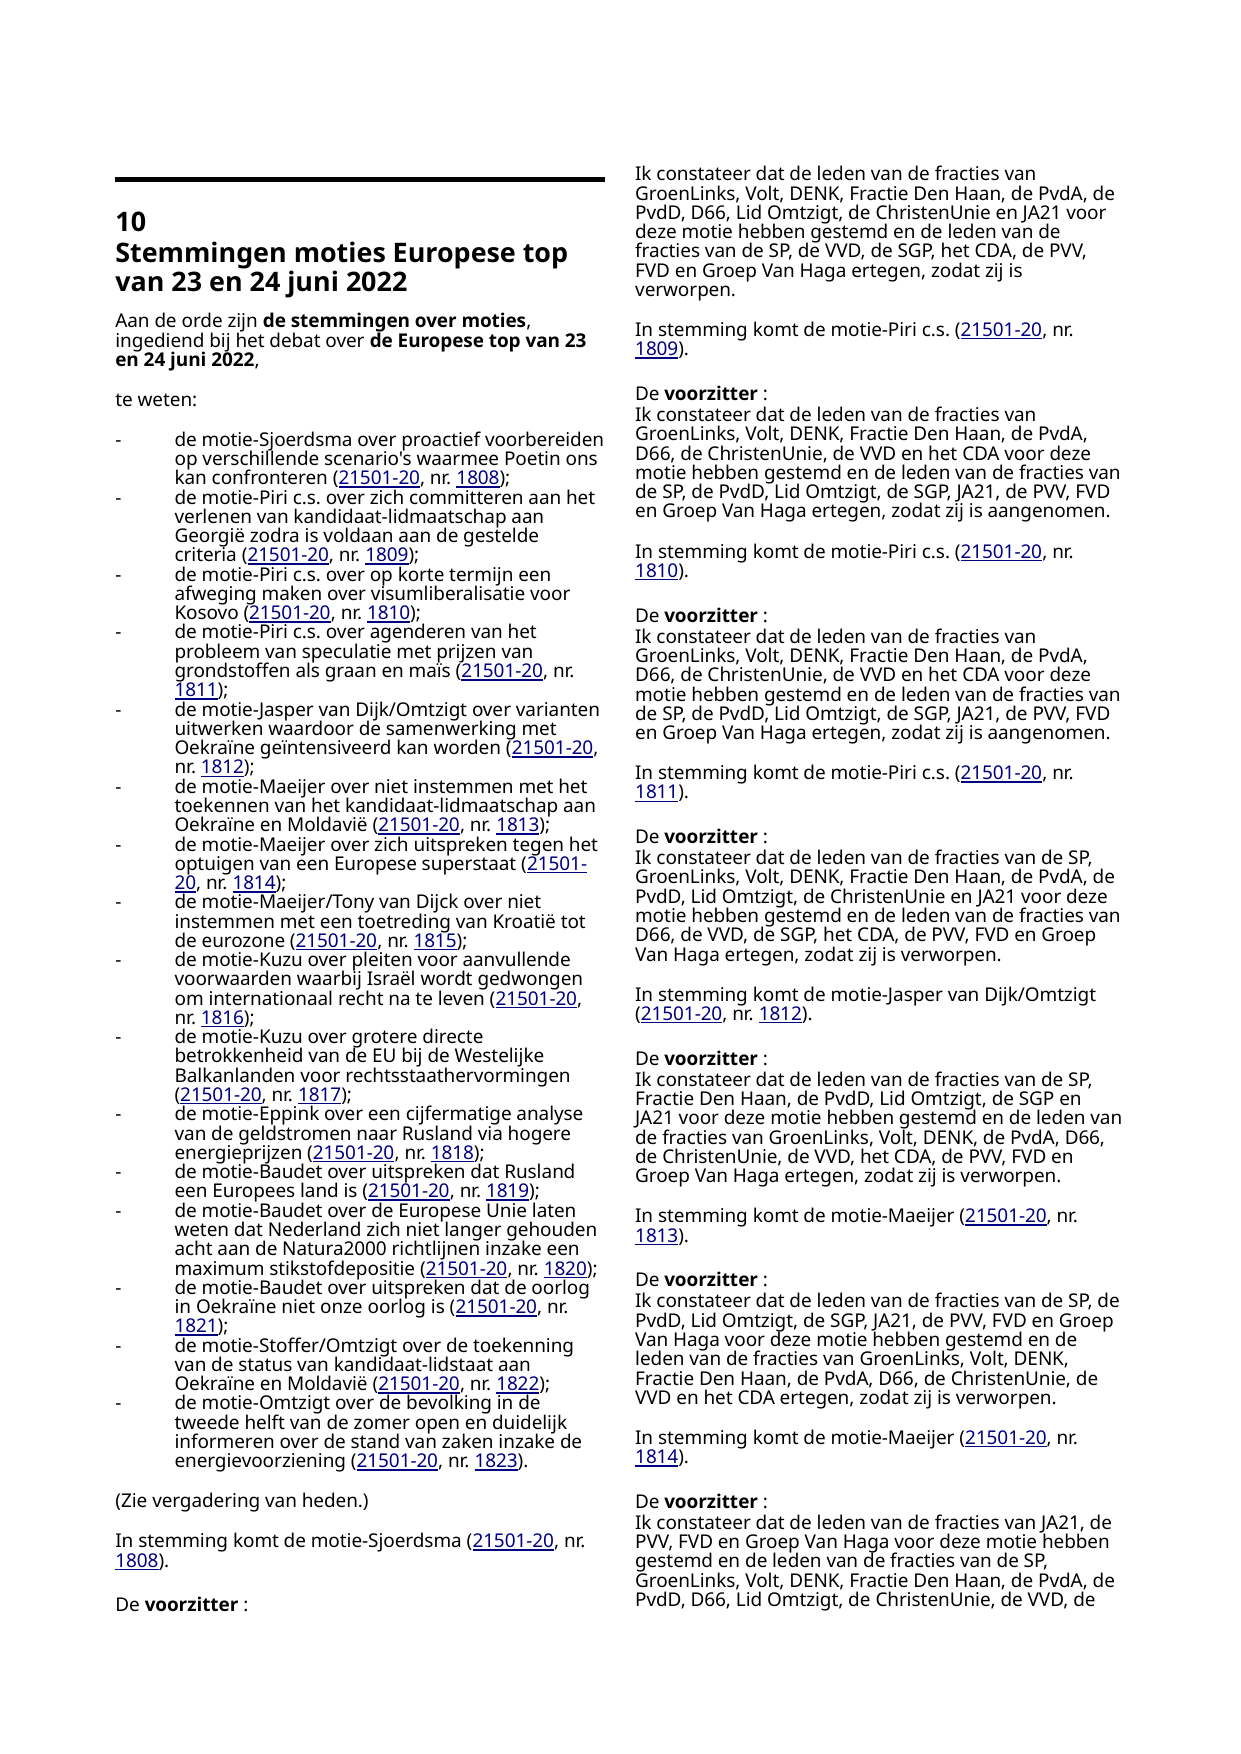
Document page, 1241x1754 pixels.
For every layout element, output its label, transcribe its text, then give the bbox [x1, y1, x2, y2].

list de motie-Maeijer over zich uitspreken tegen het optuigen van een Europese superstaat (21501-20, nr. 1814); [115, 836, 605, 893]
list de motie-Stoffer/Omtzigt over de toekenning van de status van kandidaat-lidstaat aan Oekraïne en Moldavië (21501-20, nr. 1822); [115, 1337, 605, 1394]
list de motie-Maeijer over niet instemmen met het toekennen van het kandidaat-lidmaatschap aan Oekraïne en Moldavië (21501-20, nr. 1813); [115, 778, 605, 836]
text De voorzitter : [635, 1488, 1125, 1514]
text Aan de orde zijn de stemmingen over moties, ingediend bij het debat over de Europese top van 23 en 24 juni 2022, [115, 312, 605, 370]
text Ik constateer dat de leden van de fracties van de SP, de PvdD, Lid Omtzigt, de SGP, JA21, de PVV, FVD en Groep Van Haga voor deze motie hebben gestemd en de leden van de fracties van GroenLinks, Volt, DENK, Fractie Den Haan, de PvdA, D66, de ChristenUnie, de VVD en het CDA ertegen, zodat zij is verworpen. [635, 1292, 1125, 1408]
text Stemmingen moties Europese top van 23 en 24 juni 2022 [115, 239, 605, 312]
list de motie-Baudet over uitspreken dat Rusland een Europees land is (21501-20, nr. 1819); [115, 1163, 605, 1202]
text In stemming komt de motie-Sjoerdsma (21501-20, nr. 1808). [115, 1532, 605, 1571]
text De voorzitter : [635, 823, 1125, 849]
list de motie-Baudet over uitspreken dat de oorlog in Oekraïne niet onze oorlog is (21501-20, nr. 1821); [115, 1279, 605, 1337]
text 10 [115, 203, 605, 239]
text Ik constateer dat de leden van de fracties van de SP, Fractie Den Haan, de PvdD, Lid Omtzigt, de SGP en JA21 voor deze motie hebben gestemd en de leden van de fracties van GroenLinks, Volt, DENK, de PvdA, D66, de ChristenUnie, de VVD, het CDA, de PVV, FVD en Groep Van Haga ertegen, zodat zij is verworpen. [635, 1071, 1125, 1186]
list de motie-Piri c.s. over op korte termijn een afweging maken over visumliberalisatie voor Kosovo (21501-20, nr. 1810); [115, 566, 605, 623]
text Ik constateer dat de leden van de fracties van GroenLinks, Volt, DENK, Fractie Den Haan, de PvdA, D66, de ChristenUnie, de VVD en het CDA voor deze motie hebben gestemd en de leden van de fracties van de SP, de PvdD, Lid Omtzigt, de SGP, JA21, de PVV, FVD en Groep Van Haga ertegen, zodat zij is aangenomen. [635, 628, 1125, 743]
text In stemming komt de motie-Piri c.s. (21501-20, nr. 1809). [635, 321, 1125, 359]
text (Zie vergadering van heden.) [115, 1492, 605, 1511]
text De voorzitter : [635, 1045, 1125, 1071]
text De voorzitter : [115, 1592, 605, 1617]
text Ik constateer dat de leden van de fracties van de SP, GroenLinks, Volt, DENK, Fractie Den Haan, de PvdA, de PvdD, Lid Omtzigt, de ChristenUnie en JA21 voor deze motie hebben gestemd en de leden van de fracties van D66, de VVD, de SGP, het CDA, de PVV, FVD en Groep Van Haga ertegen, zodat zij is verworpen. [635, 849, 1125, 965]
list de motie-Kuzu over pleiten voor aanvullende voorwaarden waarbij Israël wordt gedwongen om internationaal recht na te leven (21501-20, nr. 1816); [115, 951, 605, 1028]
list de motie-Sjoerdsma over proactief voorbereiden op verschillende scenario's waarmee Poetin ons kan confronteren (21501-20, nr. 1808); [115, 431, 605, 489]
text De voorzitter : [635, 1267, 1125, 1292]
text In stemming komt de motie-Piri c.s. (21501-20, nr. 1810). [635, 543, 1125, 581]
list de motie-Maeijer/Tony van Dijck over niet instemmen met een toetreding van Kroatië tot de eurozone (21501-20, nr. 1815); [115, 893, 605, 951]
text De voorzitter : [635, 602, 1125, 628]
list de motie-Omtzigt over de bevolking in de tweede helft van de zomer open en duidelijk informeren over de stand van zaken inzake de energievoorziening (21501-20, nr. 1823). [115, 1394, 605, 1471]
text In stemming komt de motie-Maeijer (21501-20, nr. 1814). [635, 1429, 1125, 1467]
text Ik constateer dat de leden van de fracties van GroenLinks, Volt, DENK, Fractie Den Haan, de PvdA, D66, de ChristenUnie, de VVD en het CDA voor deze motie hebben gestemd en de leden van de fracties van de SP, de PvdD, Lid Omtzigt, de SGP, JA21, de PVV, FVD en Groep Van Haga ertegen, zodat zij is aangenomen. [635, 406, 1125, 522]
list de motie-Kuzu over grotere directe betrokkenheid van de EU bij de Westelijke Balkanlanden voor rechtsstaathervormingen (21501-20, nr. 1817); [115, 1028, 605, 1105]
list de motie-Piri c.s. over agenderen van het probleem van speculatie met prijzen van grondstoffen als graan en maïs (21501-20, nr. 1811); [115, 623, 605, 701]
list de motie-Baudet over de Europese Unie laten weten dat Nederland zich niet langer gehouden acht aan de Natura2000 richtlijnen inzake een maximum stikstofdepositie (21501-20, nr. 1820); [115, 1202, 605, 1279]
list de motie-Eppink over een cijfermatige analyse van de geldstromen naar Rusland via hogere energieprijzen (21501-20, nr. 1818); [115, 1105, 605, 1163]
text In stemming komt de motie-Jasper van Dijk/Omtzigt (21501-20, nr. 1812). [635, 986, 1125, 1024]
text Ik constateer dat de leden van de fracties van JA21, de PVV, FVD en Groep Van Haga voor deze motie hebben gestemd en de leden van de fracties van de SP, GroenLinks, Volt, DENK, Fractie Den Haan, de PvdA, de PvdD, D66, Lid Omtzigt, de ChristenUnie, de VVD, de [635, 1514, 1125, 1610]
text In stemming komt de motie-Maeijer (21501-20, nr. 1813). [635, 1207, 1125, 1246]
list de motie-Piri c.s. over zich committeren aan het verlenen van kandidaat-lidmaatschap aan Georgië zodra is voldaan aan de gestelde criteria (21501-20, nr. 1809); [115, 489, 605, 566]
text Ik constateer dat de leden van de fracties van GroenLinks, Volt, DENK, Fractie Den Haan, de PvdA, de PvdD, D66, Lid Omtzigt, de ChristenUnie en JA21 voor deze motie hebben gestemd en de leden van de fracties van de SP, de VVD, de SGP, het CDA, de PVV, FVD en Groep Van Haga ertegen, zodat zij is verworpen. [635, 165, 1125, 300]
text In stemming komt de motie-Piri c.s. (21501-20, nr. 1811). [635, 764, 1125, 803]
text te weten: [115, 391, 605, 410]
list de motie-Jasper van Dijk/Omtzigt over varianten uitwerken waardoor de samenwerking met Oekraïne geïntensiveerd kan worden (21501-20, nr. 1812); [115, 701, 605, 778]
text De voorzitter : [635, 380, 1125, 406]
